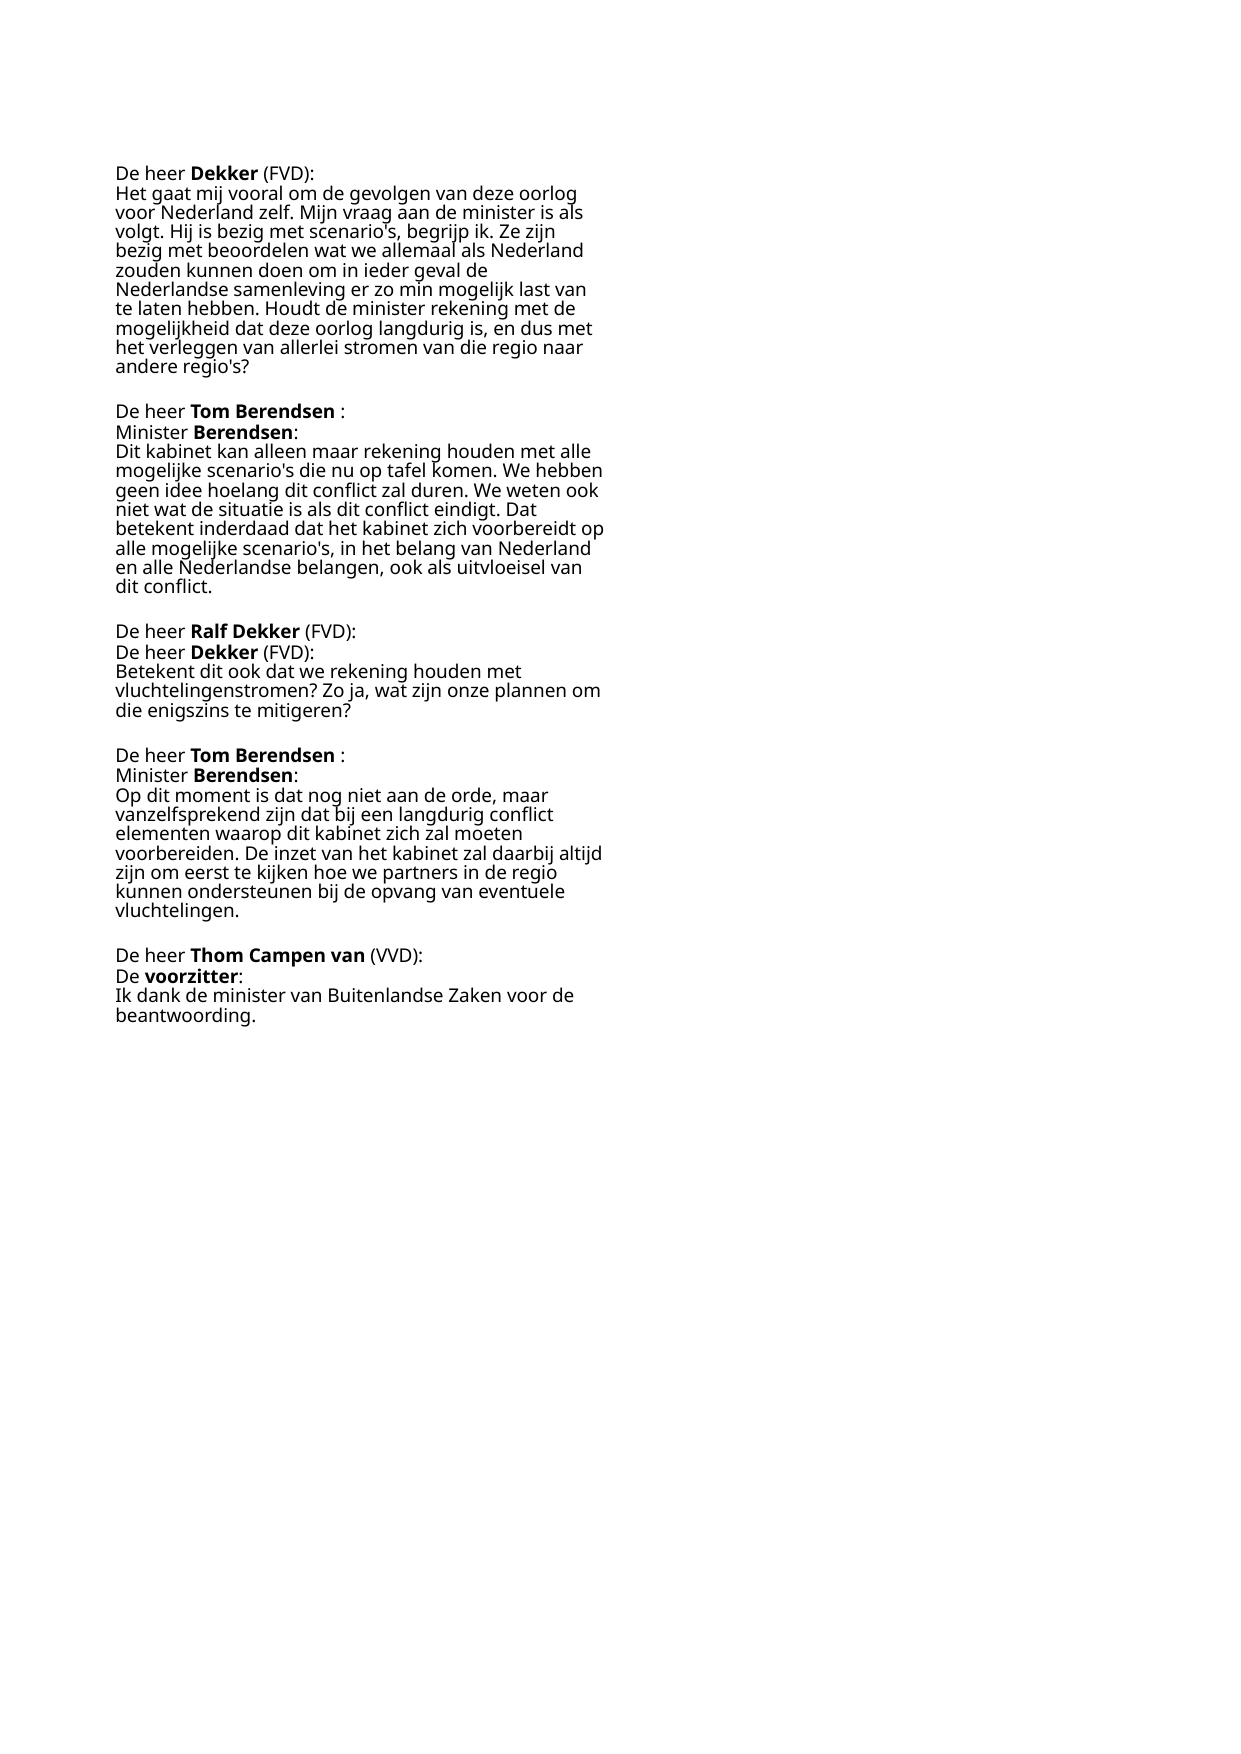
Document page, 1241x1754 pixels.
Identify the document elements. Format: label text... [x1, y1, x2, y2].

text Het gaat mij vooral om de gevolgen van deze oorlog voor Nederland zelf. Mijn vraag aan de minister is als volgt. Hij is bezig met scenario's, begrijp ik. Ze zijn bezig met beoordelen wat we allemaal als Nederland zouden kunnen doen om in ieder geval de Nederlandse samenleving er zo min mogelijk last van te laten hebben. Houdt de minister rekening met de mogelijkheid dat deze oorlog langdurig is, en dus met het verleggen van allerlei stromen van die regio naar andere regio's? [115, 184, 605, 377]
text De heer Thom Campen van (VVD): [115, 942, 605, 968]
text Minister Berendsen: [115, 767, 605, 787]
text De heer Ralf Dekker (FVD): [115, 618, 605, 644]
text De heer Tom Berendsen : [115, 398, 605, 424]
text Dit kabinet kan alleen maar rekening houden met alle mogelijke scenario's die nu op tafel komen. We hebben geen idee hoelang dit conflict zal duren. We weten ook niet wat de situatie is als dit conflict eindigt. Dat betekent inderdaad dat het kabinet zich voorbereidt op alle mogelijke scenario's, in het belang van Nederland en alle Nederlandse belangen, ook als uitvloeisel van dit conflict. [115, 443, 605, 597]
text Minister Berendsen: [115, 424, 605, 443]
text Ik dank de minister van Buitenlandse Zaken voor de beantwoording. [115, 987, 605, 1026]
text De heer Dekker (FVD): [115, 644, 605, 663]
text De heer Tom Berendsen : [115, 742, 605, 767]
text Op dit moment is dat nog niet aan de orde, maar vanzelfsprekend zijn dat bij een langdurig conflict elementen waarop dit kabinet zich zal moeten voorbereiden. De inzet van het kabinet zal daarbij altijd zijn om eerst te kijken hoe we partners in de regio kunnen ondersteunen bij de opvang van eventuele vluchtelingen. [115, 787, 605, 922]
text Betekent dit ook dat we rekening houden met vluchtelingenstromen? Zo ja, wat zijn onze plannen om die enigszins te mitigeren? [115, 663, 605, 721]
text De heer Dekker (FVD): [115, 165, 605, 184]
text De voorzitter: [115, 968, 605, 987]
